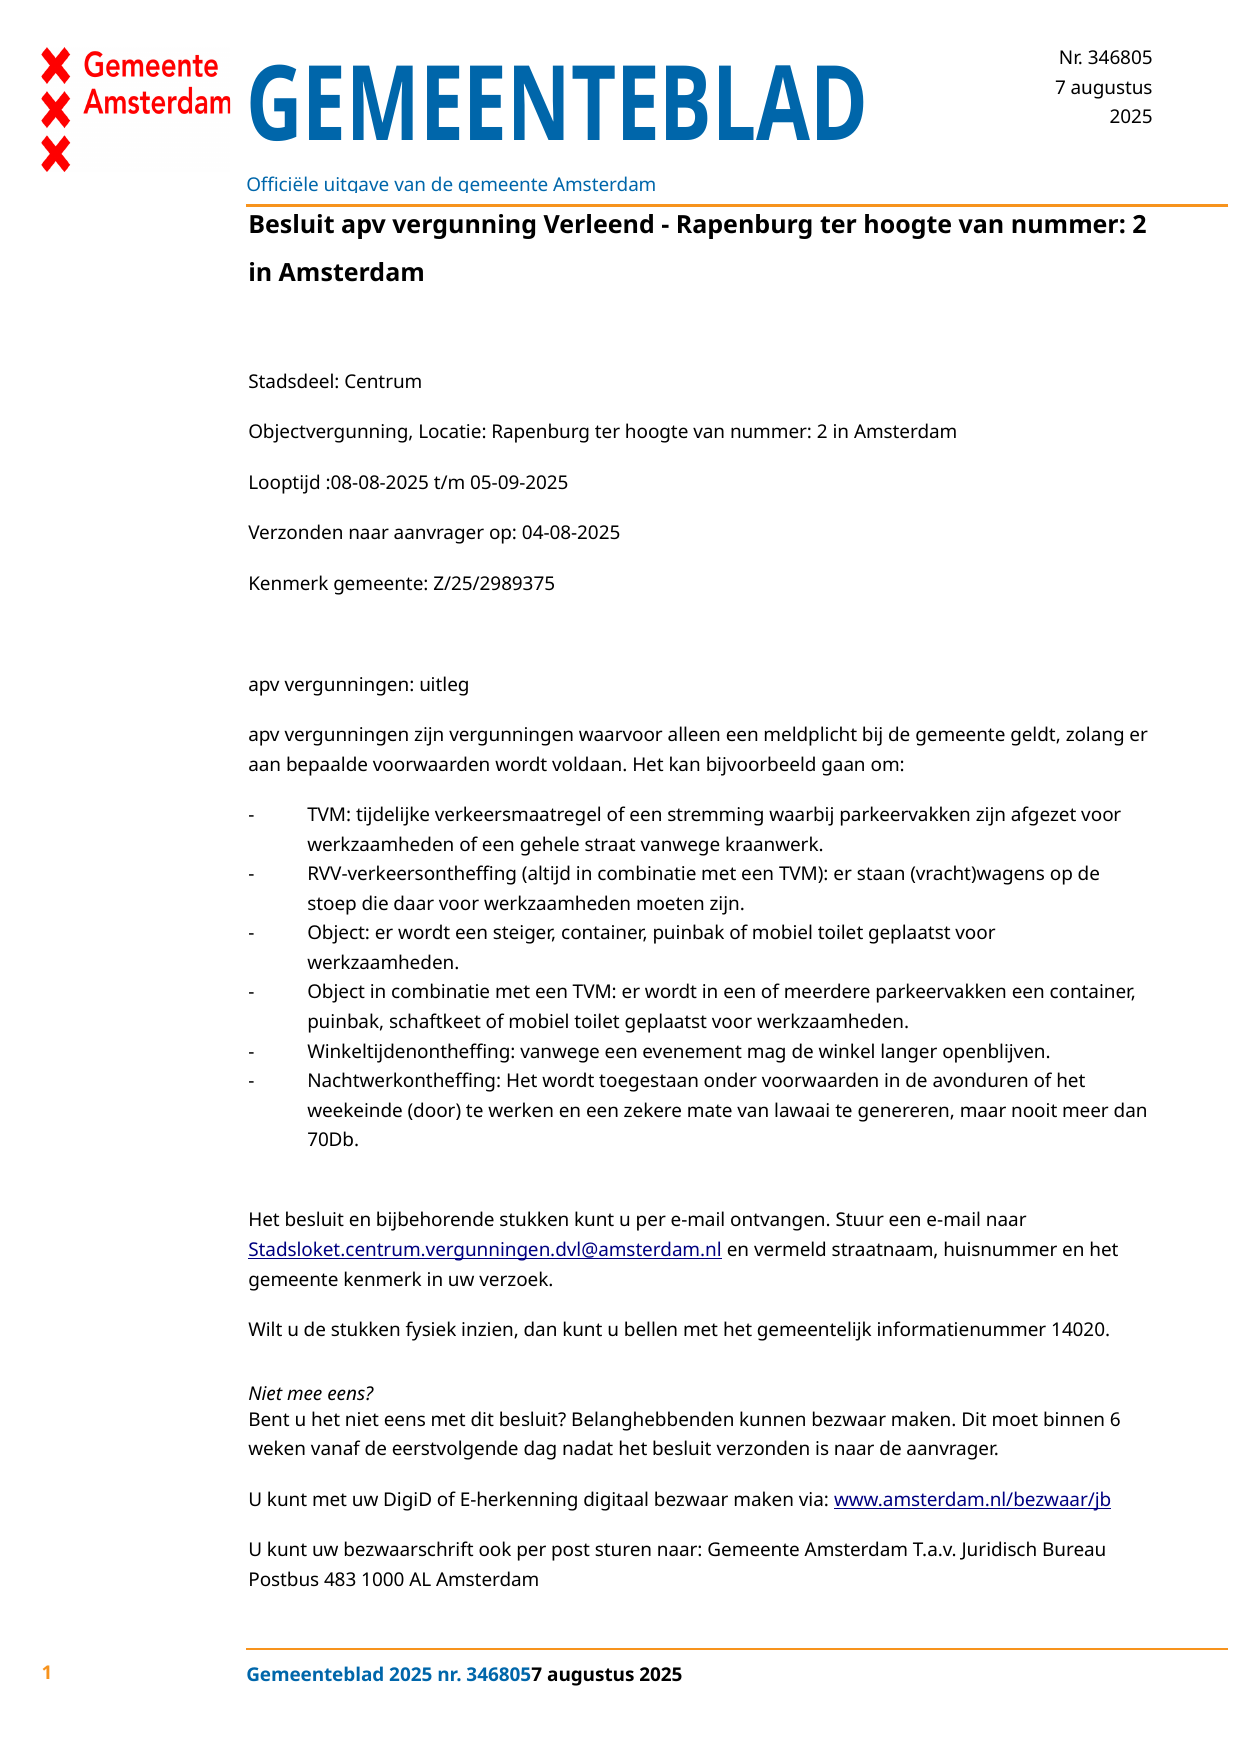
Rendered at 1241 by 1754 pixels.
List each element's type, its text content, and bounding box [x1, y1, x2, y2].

list Winkeltijdenontheffing: vanwege een evenement mag de winkel langer openblijven. [248, 1038, 1152, 1064]
text Stadsdeel: Centrum [248, 368, 1152, 394]
list Nachtwerkontheffing: Het wordt toegestaan onder voorwaarden in de avonduren of het weekeinde (door) te werken en een zekere mate van lawaai te genereren, maar nooit meer dan 70Db. [248, 1067, 1152, 1152]
text Kenmerk gemeente: Z/25/2989375 [248, 570, 1152, 596]
text Niet mee eens? [248, 1380, 1152, 1406]
text apv vergunningen zijn vergunningen waarvoor alleen een meldplicht bij de gemeente geldt, zolang er aan bepaalde voorwaarden wordt voldaan. Het kan bijvoorbeeld gaan om: [248, 721, 1152, 777]
text Verzonden naar aanvrager op: 04-08-2025 [248, 519, 1152, 545]
text Het besluit en bijbehorende stukken kunt u per e-mail ontvangen. Stuur een e-mail naar Stadsloket.centrum.vergunningen.dvl@amsterdam.nl en vermeld straatnaam, huisnummer en het gemeente kenmerk in uw verzoek. [248, 1207, 1152, 1292]
list Object: er wordt een steiger, container, puinbak of mobiel toilet geplaatst voor werkzaamheden. [248, 919, 1152, 975]
text Looptijd :08-08-2025 t/m 05-09-2025 [248, 469, 1152, 495]
text Bent u het niet eens met dit besluit? Belanghebbenden kunnen bezwaar maken. Dit moet binnen 6 weken vanaf de eerstvolgende dag nadat het besluit verzonden is naar de aanvrager. [248, 1406, 1152, 1461]
list Object in combinatie met een TVM: er wordt in een of meerdere parkeervakken een container, puinbak, schaftkeet of mobiel toilet geplaatst voor werkzaamheden. [248, 979, 1152, 1034]
text U kunt uw bezwaarschrift ook per post sturen naar: Gemeente Amsterdam T.a.v. Juridisch Bureau Postbus 483 1000 AL Amsterdam [248, 1536, 1152, 1592]
text Wilt u de stukken fysiek inzien, dan kunt u bellen met het gemeentelijk informatienummer 14020. [248, 1316, 1152, 1342]
text U kunt met uw DigiD of E-herkenning digitaal bezwaar maken via: www.amsterdam.nl/bezwaar/jb [248, 1486, 1152, 1512]
text Besluit apv vergunning Verleend - Rapenburg ter hoogte van nummer: 2 in Amsterdam [248, 207, 1152, 288]
text Objectvergunning, Locatie: Rapenburg ter hoogte van nummer: 2 in Amsterdam [248, 419, 1152, 444]
text apv vergunningen: uitleg [248, 671, 1152, 697]
list TVM: tijdelijke verkeersmaatregel of een stremming waarbij parkeervakken zijn afgezet voor werkzaamheden of een gehele straat vanwege kraanwerk. [248, 801, 1152, 857]
picture [41, 47, 231, 172]
list RVV-verkeersontheffing (altijd in combinatie met een TVM): er staan (vracht)wagens op de stoep die daar voor werkzaamheden moeten zijn. [248, 860, 1152, 916]
